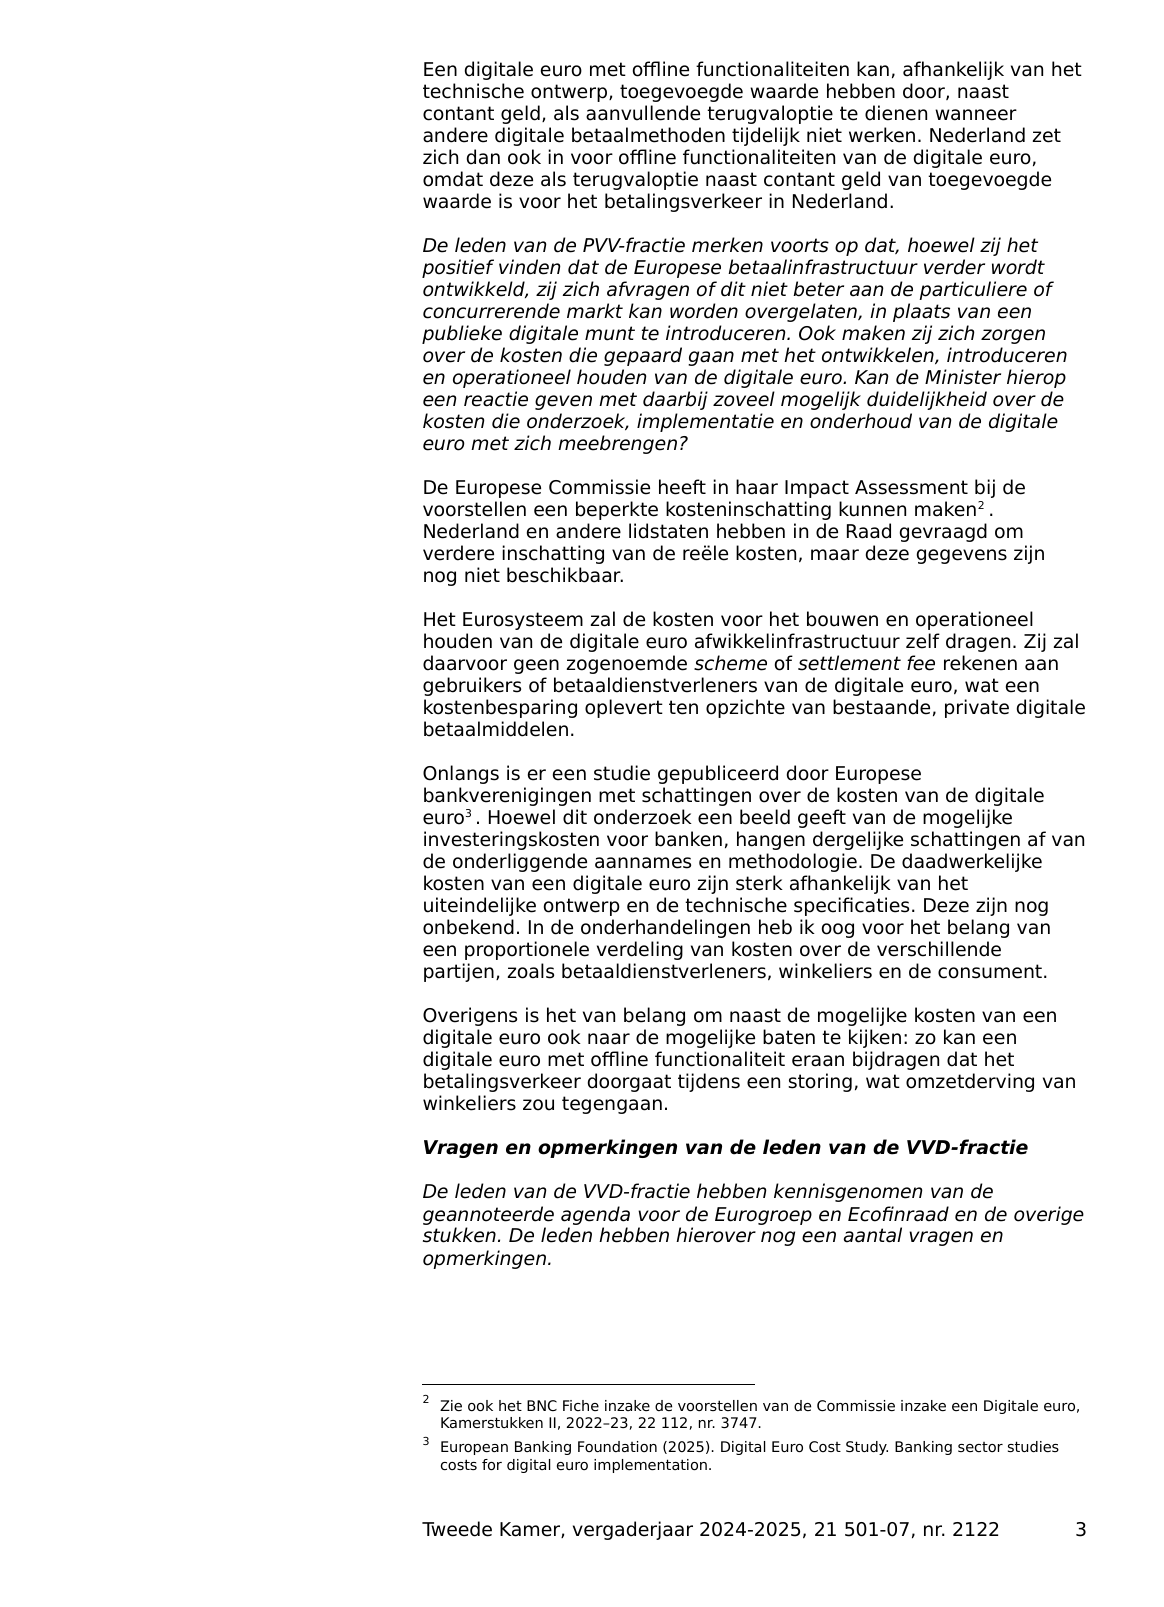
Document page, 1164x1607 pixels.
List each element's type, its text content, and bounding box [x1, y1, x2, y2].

text De leden van de VVD-fractie hebben kennisgenomen van de geannoteerde agenda voor de Eurogroep en Ecofinraad en de overige stukken. De leden hebben hierover nog een aantal vragen en opmerkingen. [422, 1181, 1087, 1269]
text Een digitale euro met offline functionaliteiten kan, afhankelijk van het technische ontwerp, toegevoegde waarde hebben door, naast contant geld, als aanvullende terugvaloptie te dienen wanneer andere digitale betaalmethoden tijdelijk niet werken. Nederland zet zich dan ook in voor offline functionaliteiten van de digitale euro, omdat deze als terugvaloptie naast contant geld van toegevoegde waarde is voor het betalingsverkeer in Nederland. [422, 59, 1087, 213]
subtitle Vragen en opmerkingen van de leden van de VVD-fractie [422, 1137, 1087, 1159]
text De Europese Commissie heeft in haar Impact Assessment bij de voorstellen een beperkte kosteninschatting kunnen maken. Nederland en andere lidstaten hebben in de Raad gevraagd om verdere inschatting van de reële kosten, maar deze gegevens zijn nog niet beschikbaar. [422, 477, 1087, 587]
text Overigens is het van belang om naast de mogelijke kosten van een digitale euro ook naar de mogelijke baten te kijken: zo kan een digitale euro met offline functionaliteit eraan bijdragen dat het betalingsverkeer doorgaat tijdens een storing, wat omzetderving van winkeliers zou tegengaan. [422, 1005, 1087, 1115]
text De leden van de PVV-fractie merken voorts op dat, hoewel zij het positief vinden dat de Europese betaalinfrastructuur verder wordt ontwikkeld, zij zich afvragen of dit niet beter aan de particuliere of concurrerende markt kan worden overgelaten, in plaats van een publieke digitale munt te introduceren. Ook maken zij zich zorgen over de kosten die gepaard gaan met het ontwikkelen, introduceren en operationeel houden van de digitale euro. Kan de Minister hierop een reactie geven met daarbij zoveel mogelijk duidelijkheid over de kosten die onderzoek, implementatie en onderhoud van de digitale euro met zich meebrengen? [422, 235, 1087, 455]
text European Banking Foundation (2025). Digital Euro Cost Study. Banking sector studies costs for digital euro implementation. [422, 1435, 1087, 1474]
text Het Eurosysteem zal de kosten voor het bouwen en operationeel houden van de digitale euro afwikkelinfrastructuur zelf dragen. Zij zal daarvoor geen zogenoemde scheme of settlement fee rekenen aan gebruikers of betaaldienstverleners van de digitale euro, wat een kostenbesparing oplevert ten opzichte van bestaande, private digitale betaalmiddelen. [422, 609, 1087, 741]
text Onlangs is er een studie gepubliceerd door Europese bankverenigingen met schattingen over de kosten van de digitale euro. Hoewel dit onderzoek een beeld geeft van de mogelijke investeringskosten voor banken, hangen dergelijke schattingen af van de onderliggende aannames en methodologie. De daadwerkelijke kosten van een digitale euro zijn sterk afhankelijk van het uiteindelijke ontwerp en de technische specificaties. Deze zijn nog onbekend. In de onderhandelingen heb ik oog voor het belang van een proportionele verdeling van kosten over de verschillende partijen, zoals betaaldienstverleners, winkeliers en de consument. [422, 763, 1087, 983]
text Zie ook het BNC Fiche inzake de voorstellen van de Commissie inzake een Digitale euro, Kamerstukken II, 2022–23, 22 112, nr. 3747. [422, 1393, 1087, 1432]
